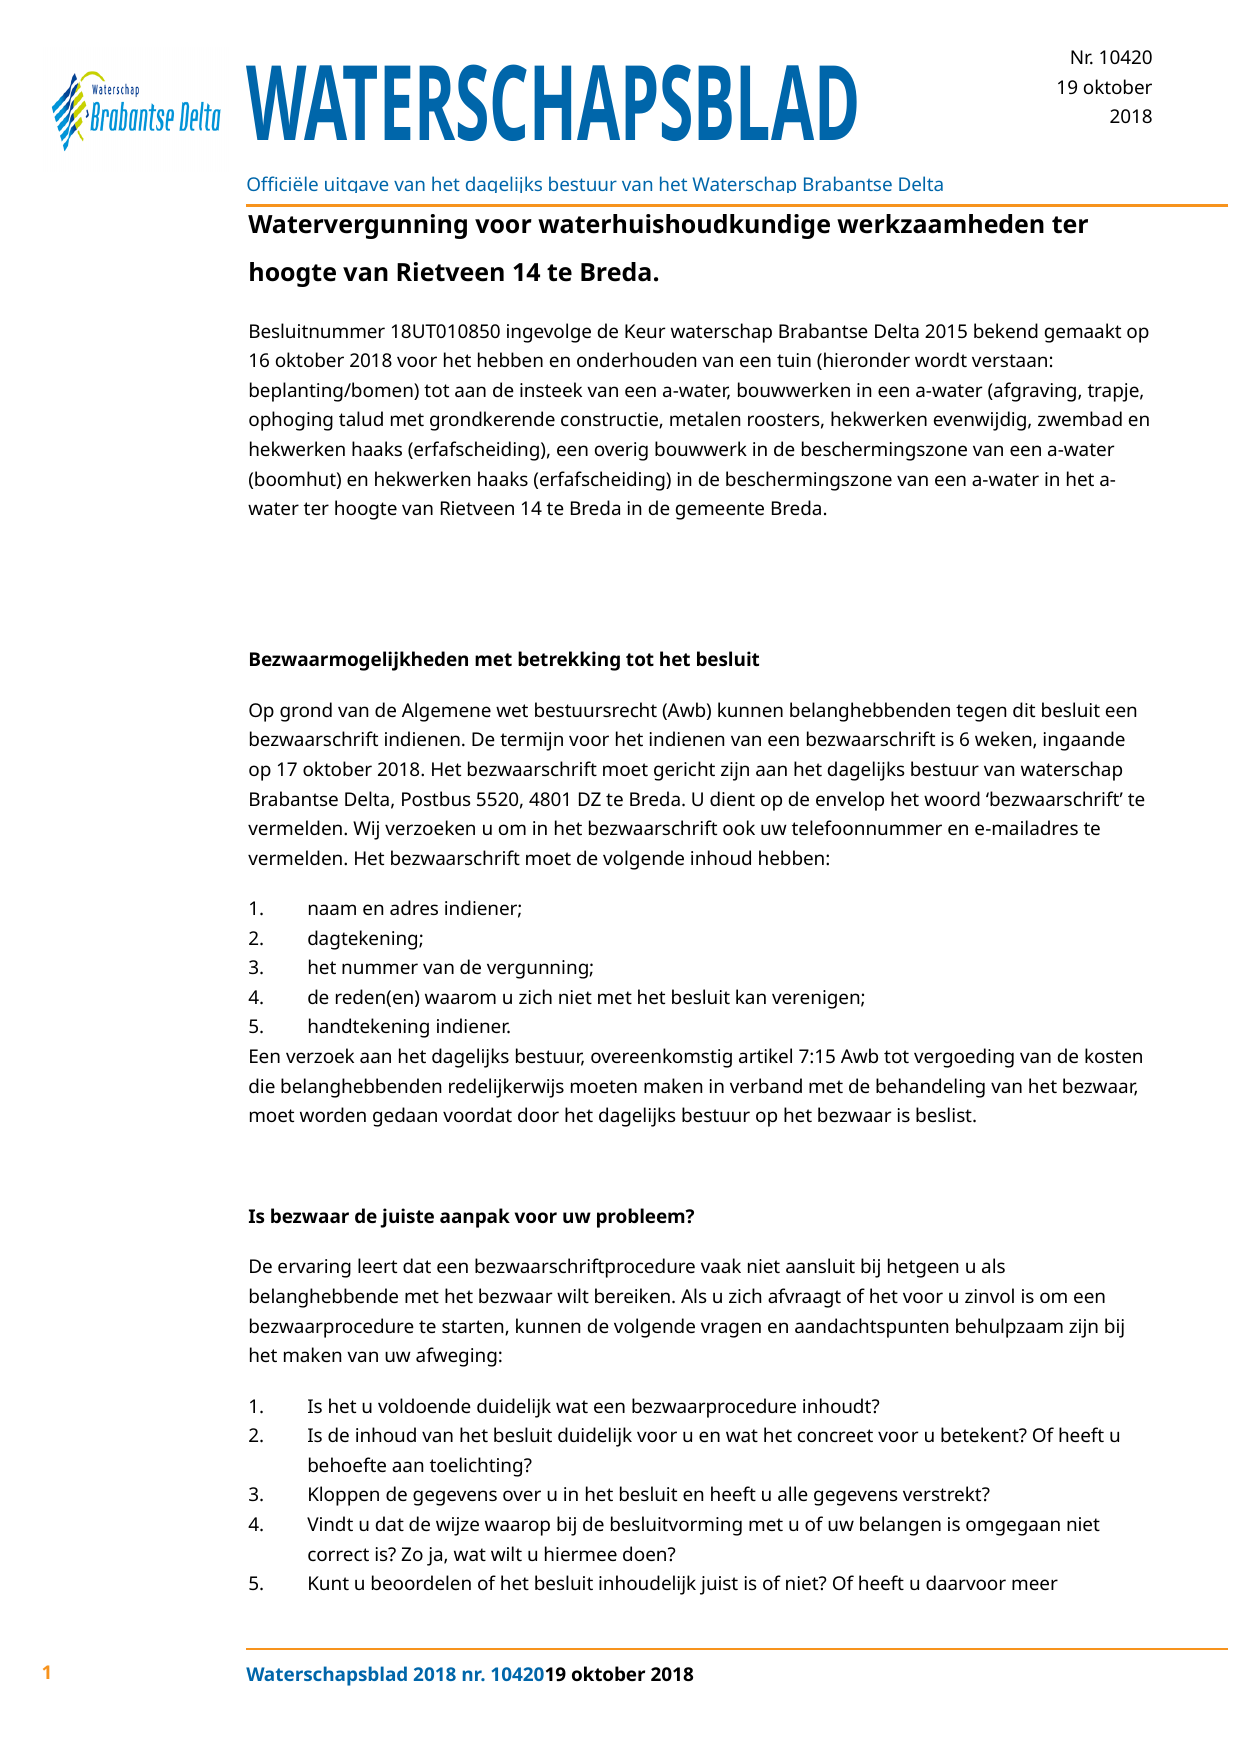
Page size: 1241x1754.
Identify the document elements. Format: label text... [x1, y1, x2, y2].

text Watervergunning voor waterhuishoudkundige werkzaamheden ter hoogte van Rietveen 14 te Breda. [248, 207, 1152, 288]
list het nummer van de vergunning; [248, 954, 1152, 980]
text Een verzoek aan het dagelijks bestuur, overeenkomstig artikel 7:15 Awb tot vergoeding van de kosten die belanghebbenden redelijkerwijs moeten maken in verband met de behandeling van het bezwaar, moet worden gedaan voordat door het dagelijks bestuur op het bezwaar is beslist. [248, 1043, 1152, 1128]
list Vindt u dat de wijze waarop bij de besluitvorming met u of uw belangen is omgegaan niet correct is? Zo ja, wat wilt u hiermee doen? [248, 1511, 1152, 1567]
list Kunt u beoordelen of het besluit inhoudelijk juist is of niet? Of heeft u daarvoor meer [248, 1570, 1152, 1596]
text De ervaring leert dat een bezwaarschriftprocedure vaak niet aansluit bij hetgeen u als belanghebbende met het bezwaar wilt bereiken. Als u zich afvraagt of het voor u zinvol is om een bezwaarprocedure te starten, kunnen de volgende vragen en aandachtspunten behulpzaam zijn bij het maken van uw afweging: [248, 1254, 1152, 1368]
list dagtekening; [248, 925, 1152, 951]
picture [41, 47, 231, 172]
list de reden(en) waarom u zich niet met het besluit kan verenigen; [248, 984, 1152, 1010]
list handtekening indiener. [248, 1014, 1152, 1039]
text Besluitnummer 18UT010850 ingevolge de Keur waterschap Brabantse Delta 2015 bekend gemaakt op 16 oktober 2018 voor het hebben en onderhouden van een tuin (hieronder wordt verstaan: beplanting/bomen) tot aan de insteek van een a-water, bouwwerken in een a-water (afgraving, trapje, ophoging talud met grondkerende constructie, metalen roosters, hekwerken evenwijdig, zwembad en hekwerken haaks (erfafscheiding), een overig bouwwerk in de beschermingszone van een a-water (boomhut) en hekwerken haaks (erfafscheiding) in de beschermingszone van een a-water in het a-water ter hoogte van Rietveen 14 te Breda in de gemeente Breda. [248, 318, 1152, 521]
text Op grond van de Algemene wet bestuursrecht (Awb) kunnen belanghebbenden tegen dit besluit een bezwaarschrift indienen. De termijn voor het indienen van een bezwaarschrift is 6 weken, ingaande op 17 oktober 2018. Het bezwaarschrift moet gericht zijn aan het dagelijks bestuur van waterschap Brabantse Delta, Postbus 5520, 4801 DZ te Breda. U dient op de envelop het woord ‘bezwaarschrift’ te vermelden. Wij verzoeken u om in het bezwaarschrift ook uw telefoonnummer en e‑mailadres te vermelden. Het bezwaarschrift moet de volgende inhoud hebben: [248, 697, 1152, 871]
list naam en adres indiener; [248, 895, 1152, 921]
text Bezwaarmogelijkheden met betrekking tot het besluit [248, 647, 1152, 672]
list Is de inhoud van het besluit duidelijk voor u en wat het concreet voor u betekent? Of heeft u behoefte aan toelichting? [248, 1422, 1152, 1478]
text Is bezwaar de juiste aanpak voor uw probleem? [248, 1203, 1152, 1229]
list Kloppen de gegevens over u in het besluit en heeft u alle gegevens verstrekt? [248, 1482, 1152, 1507]
list Is het u voldoende duidelijk wat een bezwaarprocedure inhoudt? [248, 1393, 1152, 1419]
